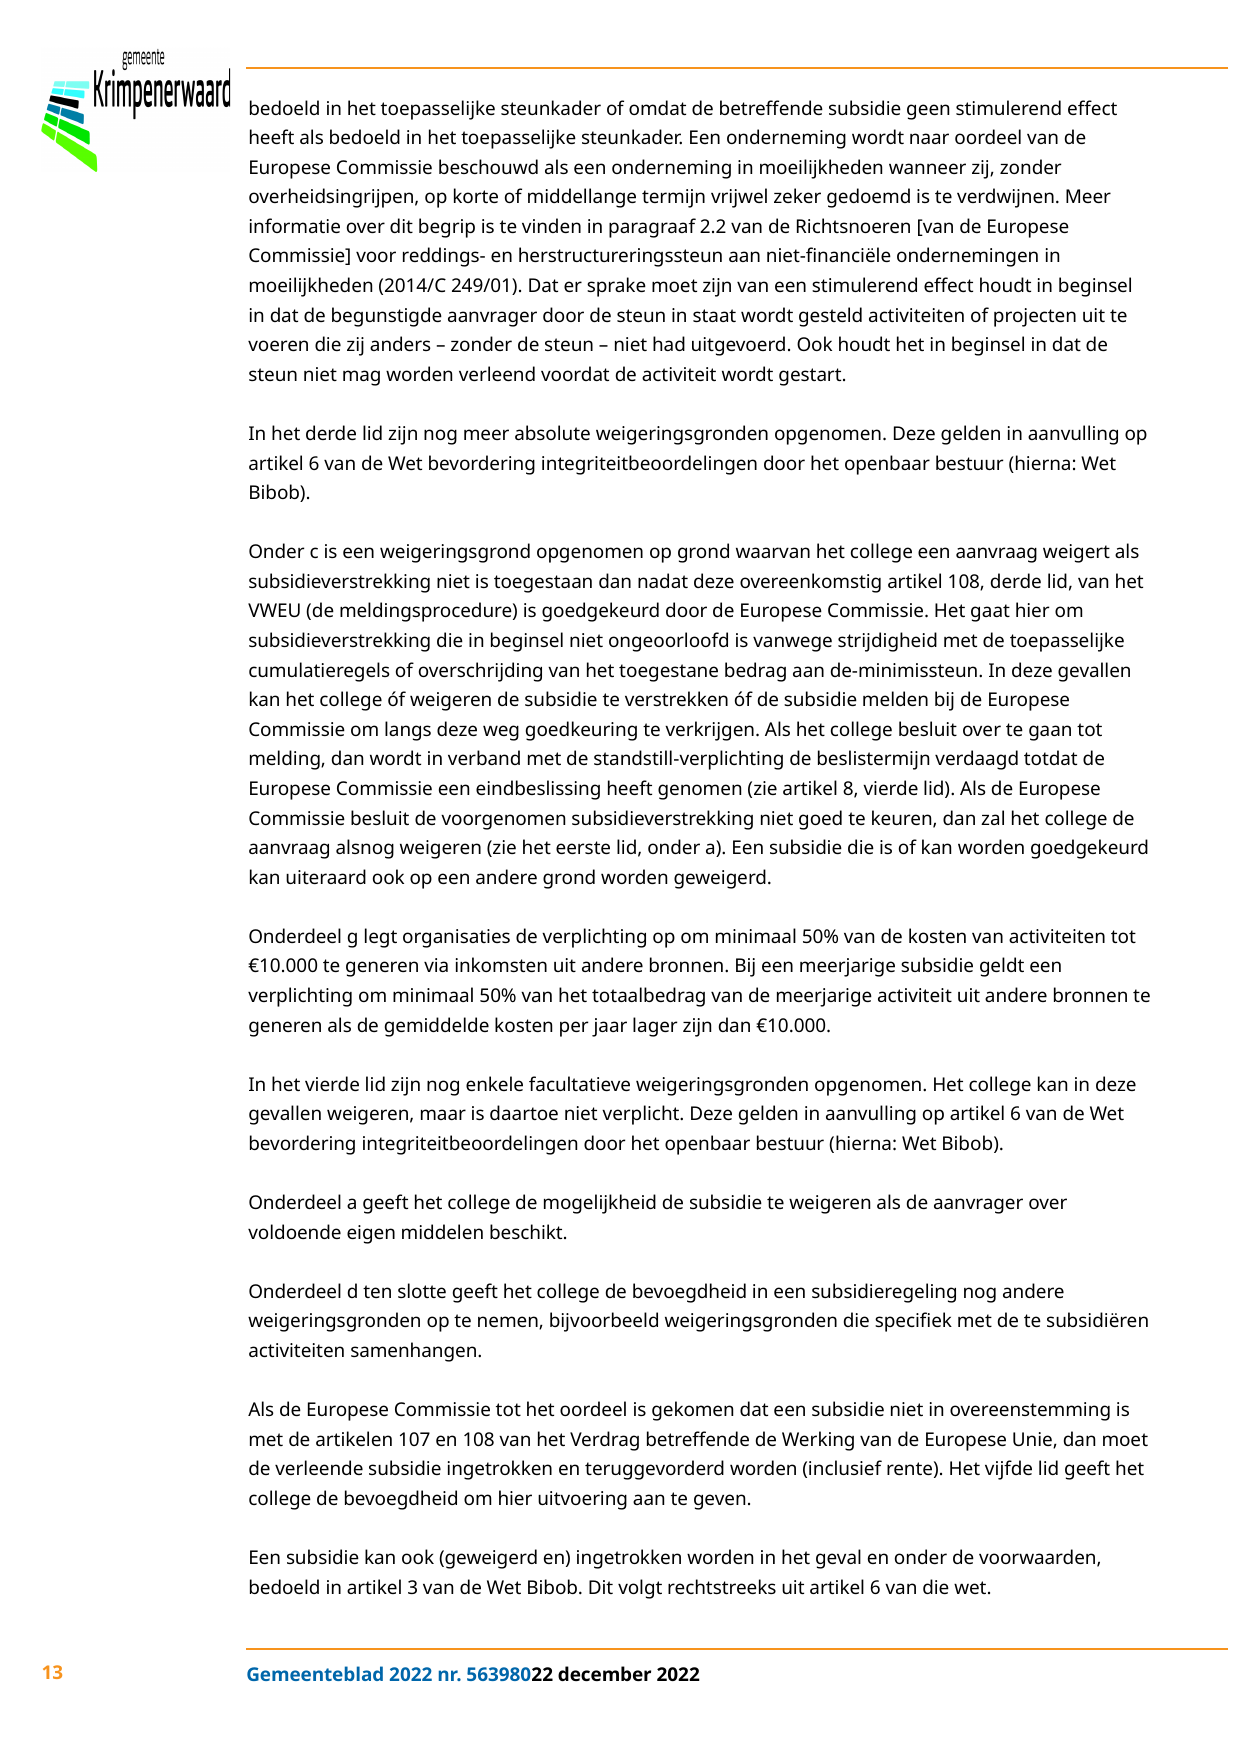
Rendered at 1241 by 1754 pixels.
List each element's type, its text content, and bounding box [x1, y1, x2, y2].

text bedoeld in het toepasselijke steunkader of omdat de betreffende subsidie geen stimulerend effect heeft als bedoeld in het toepasselijke steunkader. Een onderneming wordt naar oordeel van de Europese Commissie beschouwd als een onderneming in moeilijkheden wanneer zij, zonder overheidsingrijpen, op korte of middellange termijn vrijwel zeker gedoemd is te verdwijnen. Meer informatie over dit begrip is te vinden in paragraaf 2.2 van de Richtsnoeren [van de Europese Commissie] voor reddings- en herstructureringssteun aan niet-financiële ondernemingen in moeilijkheden (2014/C 249/01). Dat er sprake moet zijn van een stimulerend effect houdt in beginsel in dat de begunstigde aanvrager door de steun in staat wordt gesteld activiteiten of projecten uit te voeren die zij anders – zonder de steun – niet had uitgevoerd. Ook houdt het in beginsel in dat de steun niet mag worden verleend voordat de activiteit wordt gestart. [248, 95, 1152, 387]
text Onder c is een weigeringsgrond opgenomen op grond waarvan het college een aanvraag weigert als subsidieverstrekking niet is toegestaan dan nadat deze overeenkomstig artikel 108, derde lid, van het VWEU (de meldingsprocedure) is goedgekeurd door de Europese Commissie. Het gaat hier om subsidieverstrekking die in beginsel niet ongeoorloofd is vanwege strijdigheid met de toepasselijke cumulatieregels of overschrijding van het toegestane bedrag aan de-minimissteun. In deze gevallen kan het college óf weigeren de subsidie te verstrekken óf de subsidie melden bij de Europese Commissie om langs deze weg goedkeuring te verkrijgen. Als het college besluit over te gaan tot melding, dan wordt in verband met de standstill-verplichting de beslistermijn verdaagd totdat de Europese Commissie een eindbeslissing heeft genomen (zie artikel 8, vierde lid). Als de Europese Commissie besluit de voorgenomen subsidieverstrekking niet goed te keuren, dan zal het college de aanvraag alsnog weigeren (zie het eerste lid, onder a). Een subsidie die is of kan worden goedgekeurd kan uiteraard ook op een andere grond worden geweigerd. [248, 538, 1152, 890]
text Een subsidie kan ook (geweigerd en) ingetrokken worden in het geval en onder de voorwaarden, bedoeld in artikel 3 van de Wet Bibob. Dit volgt rechtstreeks uit artikel 6 van die wet. [248, 1544, 1152, 1600]
text In het derde lid zijn nog meer absolute weigeringsgronden opgenomen. Deze gelden in aanvulling op artikel 6 van de Wet bevordering integriteitbeoordelingen door het openbaar bestuur (hierna: Wet Bibob). [248, 420, 1152, 505]
text Onderdeel d ten slotte geeft het college de bevoegdheid in een subsidieregeling nog andere weigeringsgronden op te nemen, bijvoorbeeld weigeringsgronden die specifiek met de te subsidiëren activiteiten samenhangen. [248, 1278, 1152, 1363]
picture [41, 47, 231, 172]
text Onderdeel g legt organisaties de verplichting op om minimaal 50% van de kosten van activiteiten tot €10.000 te generen via inkomsten uit andere bronnen. Bij een meerjarige subsidie geldt een verplichting om minimaal 50% van het totaalbedrag van de meerjarige activiteit uit andere bronnen te generen als de gemiddelde kosten per jaar lager zijn dan €10.000. [248, 923, 1152, 1038]
text Onderdeel a geeft het college de mogelijkheid de subsidie te weigeren als de aanvrager over voldoende eigen middelen beschikt. [248, 1189, 1152, 1245]
text In het vierde lid zijn nog enkele facultatieve weigeringsgronden opgenomen. Het college kan in deze gevallen weigeren, maar is daartoe niet verplicht. Deze gelden in aanvulling op artikel 6 van de Wet bevordering integriteitbeoordelingen door het openbaar bestuur (hierna: Wet Bibob). [248, 1071, 1152, 1156]
text Als de Europese Commissie tot het oordeel is gekomen dat een subsidie niet in overeenstemming is met de artikelen 107 en 108 van het Verdrag betreffende de Werking van de Europese Unie, dan moet de verleende subsidie ingetrokken en teruggevorderd worden (inclusief rente). Het vijfde lid geeft het college de bevoegdheid om hier uitvoering aan te geven. [248, 1396, 1152, 1511]
